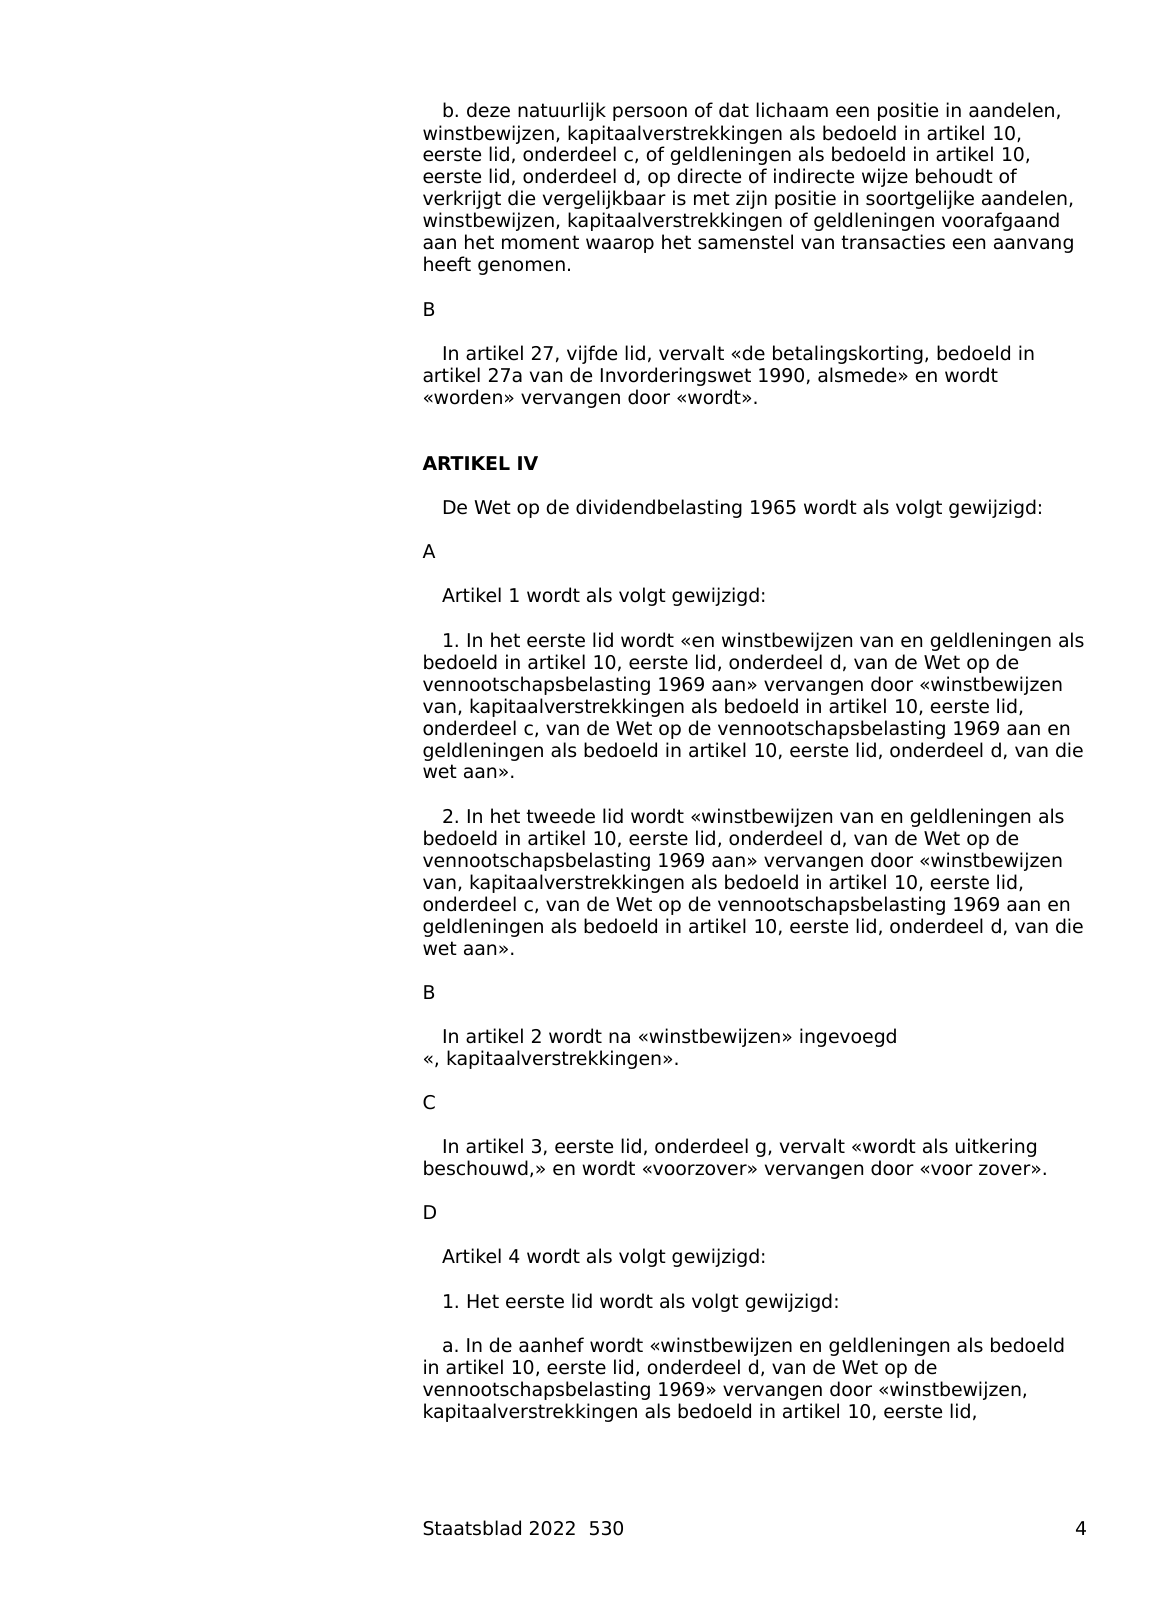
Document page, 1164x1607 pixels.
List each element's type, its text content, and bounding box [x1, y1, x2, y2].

text 1. Het eerste lid wordt als volgt gewijzigd: [422, 1291, 1087, 1313]
text In artikel 2 wordt na «winstbewijzen» ingevoegd «, kapitaalverstrekkingen». [422, 1026, 1087, 1070]
text De Wet op de dividendbelasting 1965 wordt als volgt gewijzigd: [422, 497, 1087, 519]
text B [422, 298, 1087, 320]
text B [422, 982, 1087, 1004]
text C [422, 1092, 1087, 1114]
text Artikel 4 wordt als volgt gewijzigd: [422, 1246, 1087, 1268]
text Artikel 1 wordt als volgt gewijzigd: [422, 585, 1087, 607]
text In artikel 27, vijfde lid, vervalt «de betalingskorting, bedoeld in artikel 27a van de Invorderingswet 1990, alsmede» en wordt «worden» vervangen door «wordt». [422, 343, 1087, 408]
text D [422, 1202, 1087, 1224]
text 2. In het tweede lid wordt «winstbewijzen van en geldleningen als bedoeld in artikel 10, eerste lid, onderdeel d, van de Wet op de vennootschapsbelasting 1969 aan» vervangen door «winstbewijzen van, kapitaalverstrekkingen als bedoeld in artikel 10, eerste lid, onderdeel c, van de Wet op de vennootschapsbelasting 1969 aan en geldleningen als bedoeld in artikel 10, eerste lid, onderdeel d, van die wet aan». [422, 806, 1087, 959]
text 1. In het eerste lid wordt «en winstbewijzen van en geldleningen als bedoeld in artikel 10, eerste lid, onderdeel d, van de Wet op de vennootschapsbelasting 1969 aan» vervangen door «winstbewijzen van, kapitaalverstrekkingen als bedoeld in artikel 10, eerste lid, onderdeel c, van de Wet op de vennootschapsbelasting 1969 aan en geldleningen als bedoeld in artikel 10, eerste lid, onderdeel d, van die wet aan». [422, 629, 1087, 783]
subtitle ARTIKEL IV [422, 453, 1087, 475]
text In artikel 3, eerste lid, onderdeel g, vervalt «wordt als uitkering beschouwd,» en wordt «voorzover» vervangen door «voor zover». [422, 1136, 1087, 1180]
text b. deze natuurlijk persoon of dat lichaam een positie in aandelen, winstbewijzen, kapitaalverstrekkingen als bedoeld in artikel 10, eerste lid, onderdeel c, of geldleningen als bedoeld in artikel 10, eerste lid, onderdeel d, op directe of indirecte wijze behoudt of verkrijgt die vergelijkbaar is met zijn positie in soortgelijke aandelen, winstbewijzen, kapitaalverstrekkingen of geldleningen voorafgaand aan het moment waarop het samenstel van transacties een aanvang heeft genomen. [422, 100, 1087, 276]
text A [422, 541, 1087, 563]
text a. In de aanhef wordt «winstbewijzen en geldleningen als bedoeld in artikel 10, eerste lid, onderdeel d, van de Wet op de vennootschapsbelasting 1969» vervangen door «winstbewijzen, kapitaalverstrekkingen als bedoeld in artikel 10, eerste lid, [422, 1335, 1087, 1423]
